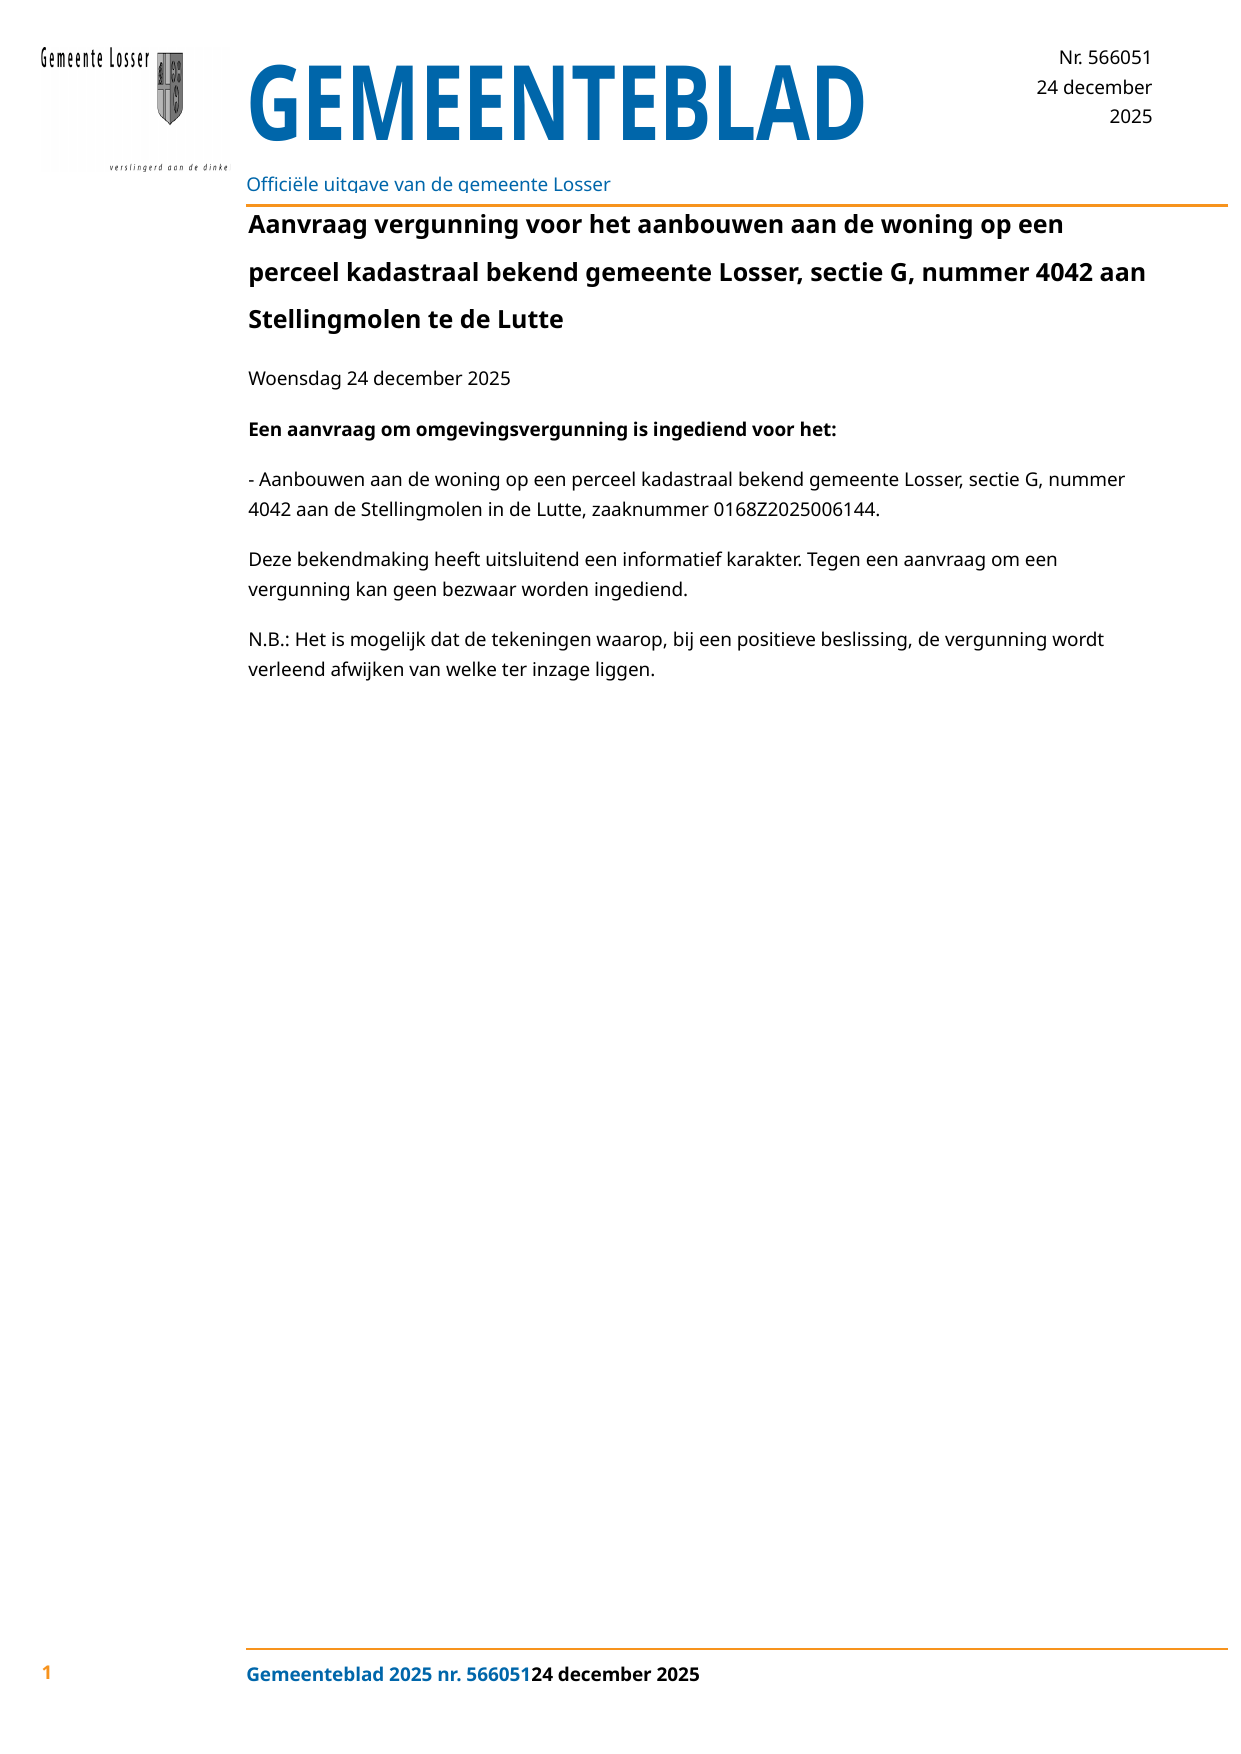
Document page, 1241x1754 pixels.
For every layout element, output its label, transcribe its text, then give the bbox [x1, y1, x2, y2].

text Een aanvraag om omgevingsvergunning is ingediend voor het: [248, 416, 1152, 442]
text - Aanbouwen aan de woning op een perceel kadastraal bekend gemeente Losser, sectie G, nummer 4042 aan de Stellingmolen in de Lutte, zaaknummer 0168Z2025006144. [248, 466, 1152, 522]
picture [41, 47, 231, 172]
text Aanvraag vergunning voor het aanbouwen aan de woning op een perceel kadastraal bekend gemeente Losser, sectie G, nummer 4042 aan Stellingmolen te de Lutte [248, 207, 1152, 336]
text N.B.: Het is mogelijk dat de tekeningen waarop, bij een positieve beslissing, de vergunning wordt verleend afwijken van welke ter inzage liggen. [248, 626, 1152, 682]
text Woensdag 24 december 2025 [248, 366, 1152, 391]
text Deze bekendmaking heeft uitsluitend een informatief karakter. Tegen een aanvraag om een vergunning kan geen bezwaar worden ingediend. [248, 546, 1152, 602]
